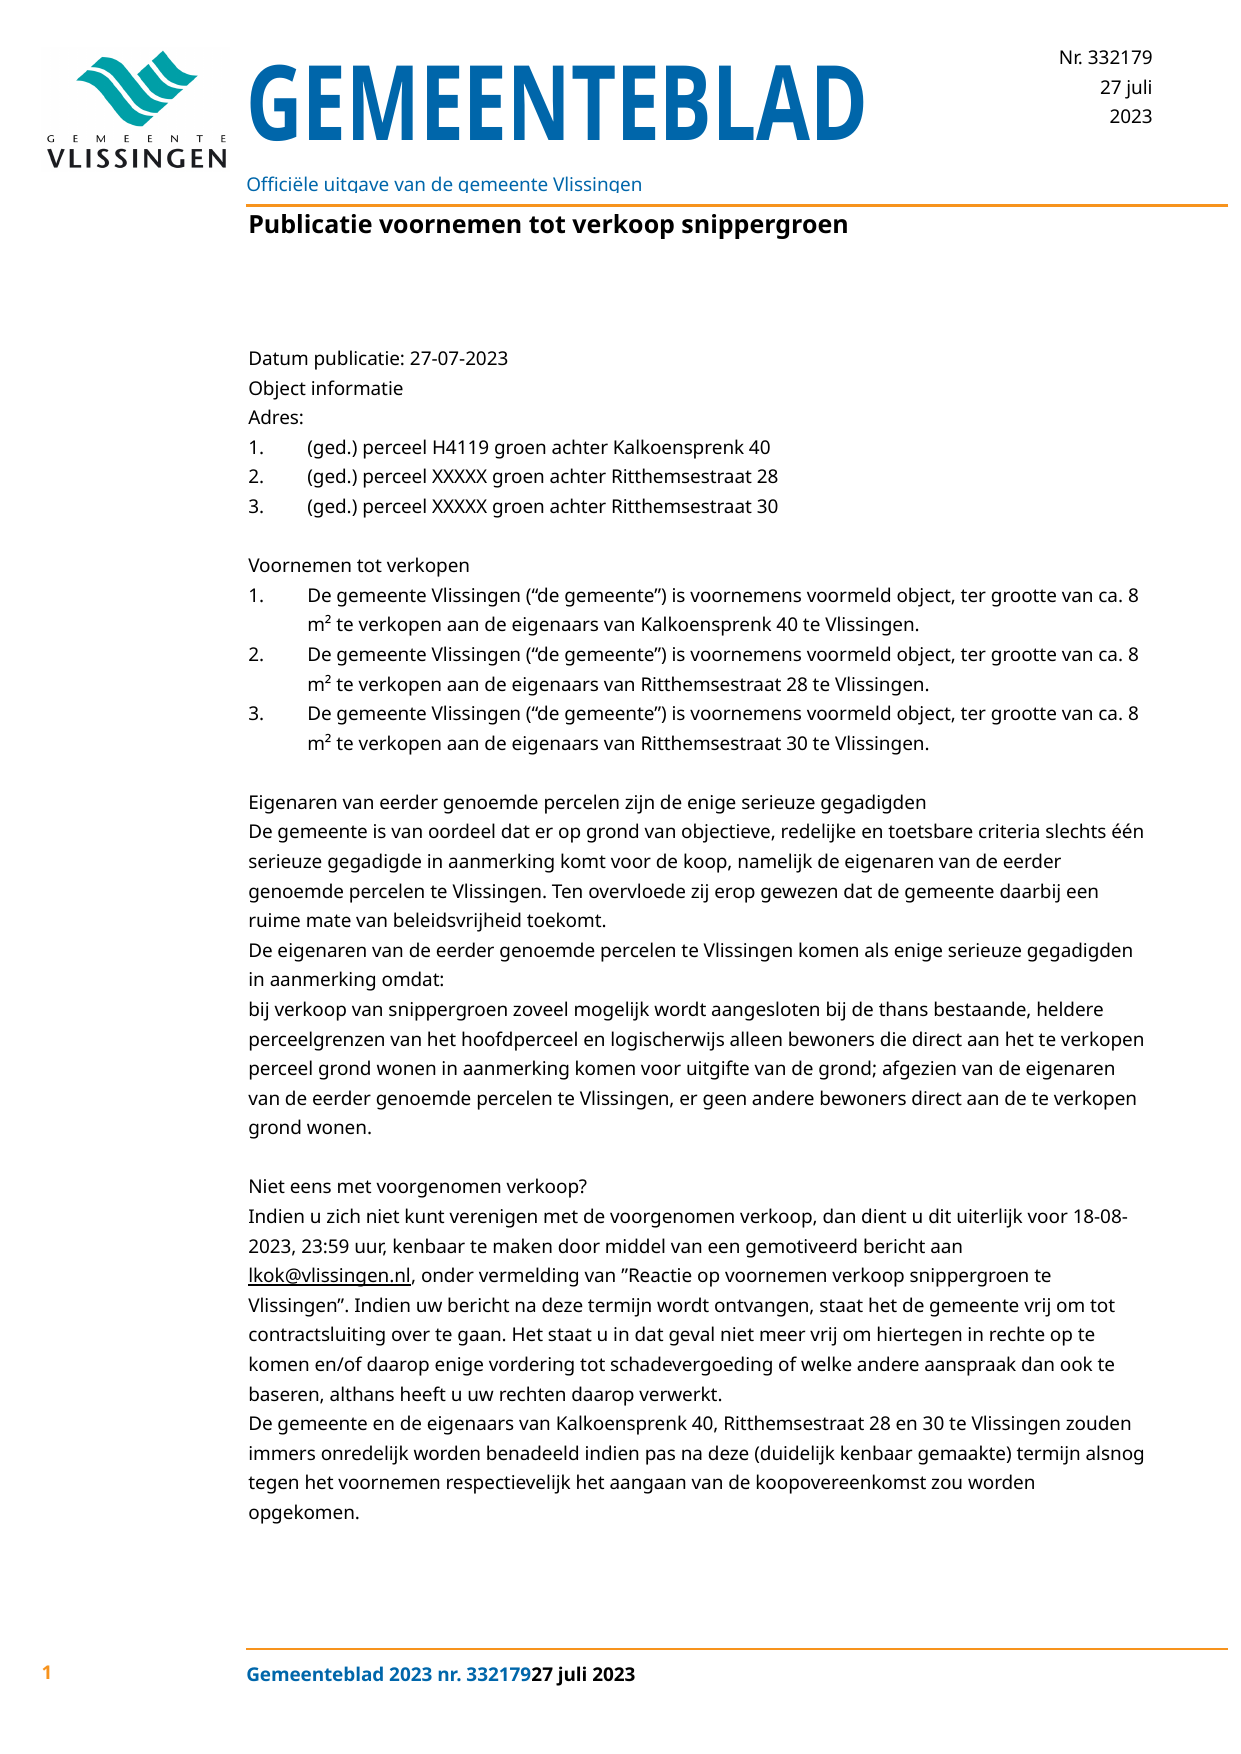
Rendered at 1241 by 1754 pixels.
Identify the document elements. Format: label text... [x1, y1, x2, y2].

text Adres: [248, 404, 1152, 430]
text lkok@vlissingen.nl, onder vermelding van ”Reactie op voornemen verkoop snippergroen te Vlissingen”. Indien uw bericht na deze termijn wordt ontvangen, staat het de gemeente vrij om tot contractsluiting over te gaan. Het staat u in dat geval niet meer vrij om hiertegen in rechte op te komen en/of daarop enige vordering tot schadevergoeding of welke andere aanspraak dan ook te baseren, althans heeft u uw rechten daarop verwerkt. [248, 1262, 1152, 1406]
list (ged.) perceel H4119 groen achter Kalkoensprenk 40 [248, 434, 1152, 460]
text Publicatie voornemen tot verkoop snippergroen [248, 207, 1152, 241]
text bij verkoop van snippergroen zoveel mogelijk wordt aangesloten bij de thans bestaande, heldere perceelgrenzen van het hoofdperceel en logischerwijs alleen bewoners die direct aan het te verkopen perceel grond wonen in aanmerking komen voor uitgifte van de grond; afgezien van de eigenaren van de eerder genoemde percelen te Vlissingen, er geen andere bewoners direct aan de te verkopen grond wonen. [248, 996, 1152, 1140]
list (ged.) perceel XXXXX groen achter Ritthemsestraat 28 [248, 464, 1152, 489]
list De gemeente Vlissingen (“de gemeente”) is voornemens voormeld object, ter grootte van ca. 8 m² te verkopen aan de eigenaars van Ritthemsestraat 28 te Vlissingen. [248, 641, 1152, 696]
text De gemeente is van oordeel dat er op grond van objectieve, redelijke en toetsbare criteria slechts één serieuze gegadigde in aanmerking komt voor de koop, namelijk de eigenaren van de eerder genoemde percelen te Vlissingen. Ten overvloede zij erop gewezen dat de gemeente daarbij een ruime mate van beleidsvrijheid toekomt. [248, 819, 1152, 933]
text De gemeente en de eigenaars van Kalkoensprenk 40, Ritthemsestraat 28 en 30 te Vlissingen zouden immers onredelijk worden benadeeld indien pas na deze (duidelijk kenbaar gemaakte) termijn alsnog tegen het voornemen respectievelijk het aangaan van de koopovereenkomst zou worden opgekomen. [248, 1410, 1152, 1525]
text Voornemen tot verkopen [248, 552, 1152, 578]
text De eigenaren van de eerder genoemde percelen te Vlissingen komen als enige serieuze gegadigden in aanmerking omdat: [248, 937, 1152, 992]
text Eigenaren van eerder genoemde percelen zijn de enige serieuze gegadigden [248, 789, 1152, 815]
list De gemeente Vlissingen (“de gemeente”) is voornemens voormeld object, ter grootte van ca. 8 m² te verkopen aan de eigenaars van Kalkoensprenk 40 te Vlissingen. [248, 582, 1152, 637]
list De gemeente Vlissingen (“de gemeente”) is voornemens voormeld object, ter grootte van ca. 8 m² te verkopen aan de eigenaars van Ritthemsestraat 30 te Vlissingen. [248, 700, 1152, 756]
picture [41, 47, 231, 172]
list (ged.) perceel XXXXX groen achter Ritthemsestraat 30 [248, 493, 1152, 519]
text Niet eens met voorgenomen verkoop? [248, 1174, 1152, 1199]
text Indien u zich niet kunt verenigen met de voorgenomen verkoop, dan dient u dit uiterlijk voor 18-08-2023, 23:59 uur, kenbaar te maken door middel van een gemotiveerd bericht aan [248, 1203, 1152, 1258]
text Object informatie [248, 375, 1152, 401]
text Datum publicatie: 27-07-2023 [248, 345, 1152, 371]
